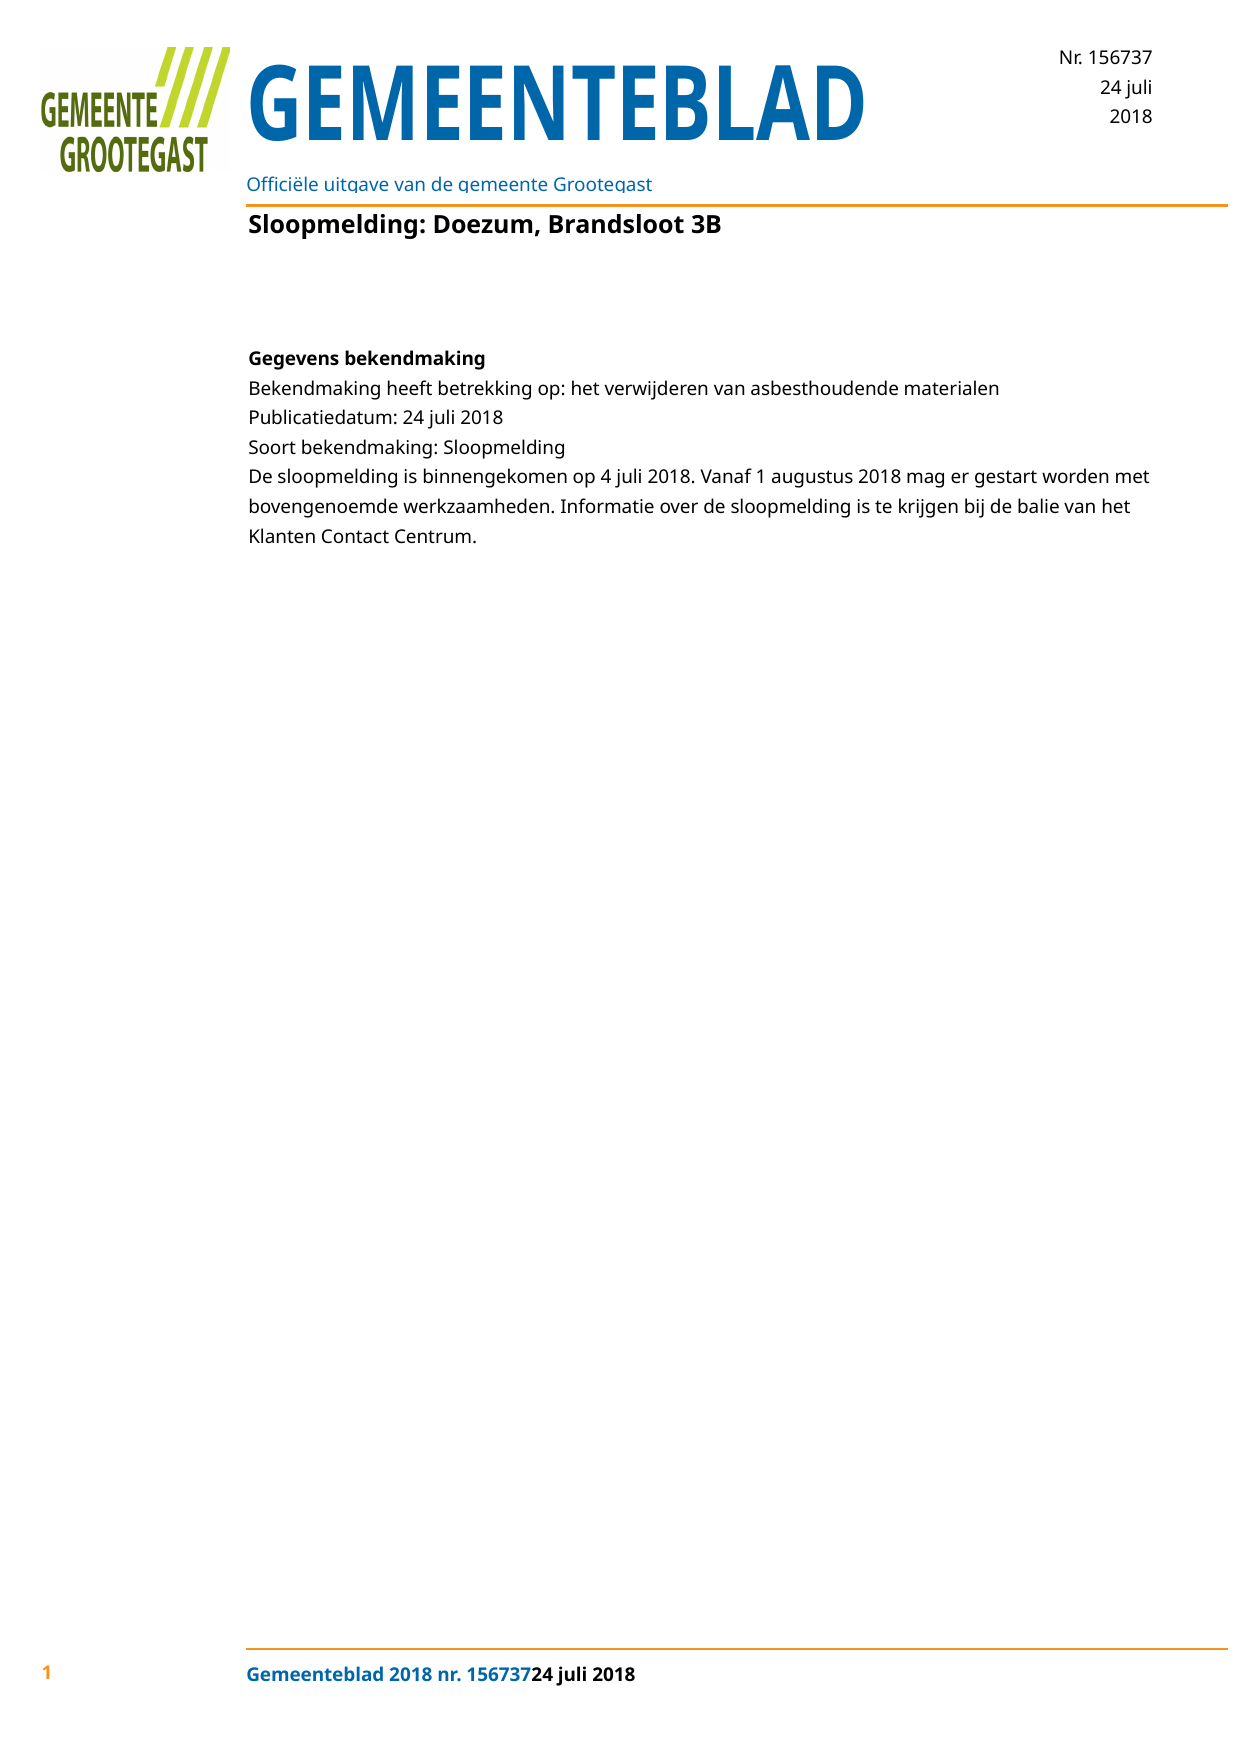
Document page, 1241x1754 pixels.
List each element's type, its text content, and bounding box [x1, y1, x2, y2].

text Sloopmelding: Doezum, Brandsloot 3B [248, 207, 1152, 241]
text Gegevens bekendmaking [248, 345, 1152, 371]
text Bekendmaking heeft betrekking op: het verwijderen van asbesthoudende materialen [248, 375, 1152, 401]
text Soort bekendmaking: Sloopmelding [248, 434, 1152, 460]
text De sloopmelding is binnengekomen op 4 juli 2018. Vanaf 1 augustus 2018 mag er gestart worden met bovengenoemde werkzaamheden. Informatie over de sloopmelding is te krijgen bij de balie van het Klanten Contact Centrum. [248, 464, 1152, 548]
text Publicatiedatum: 24 juli 2018 [248, 404, 1152, 430]
picture [41, 47, 231, 172]
